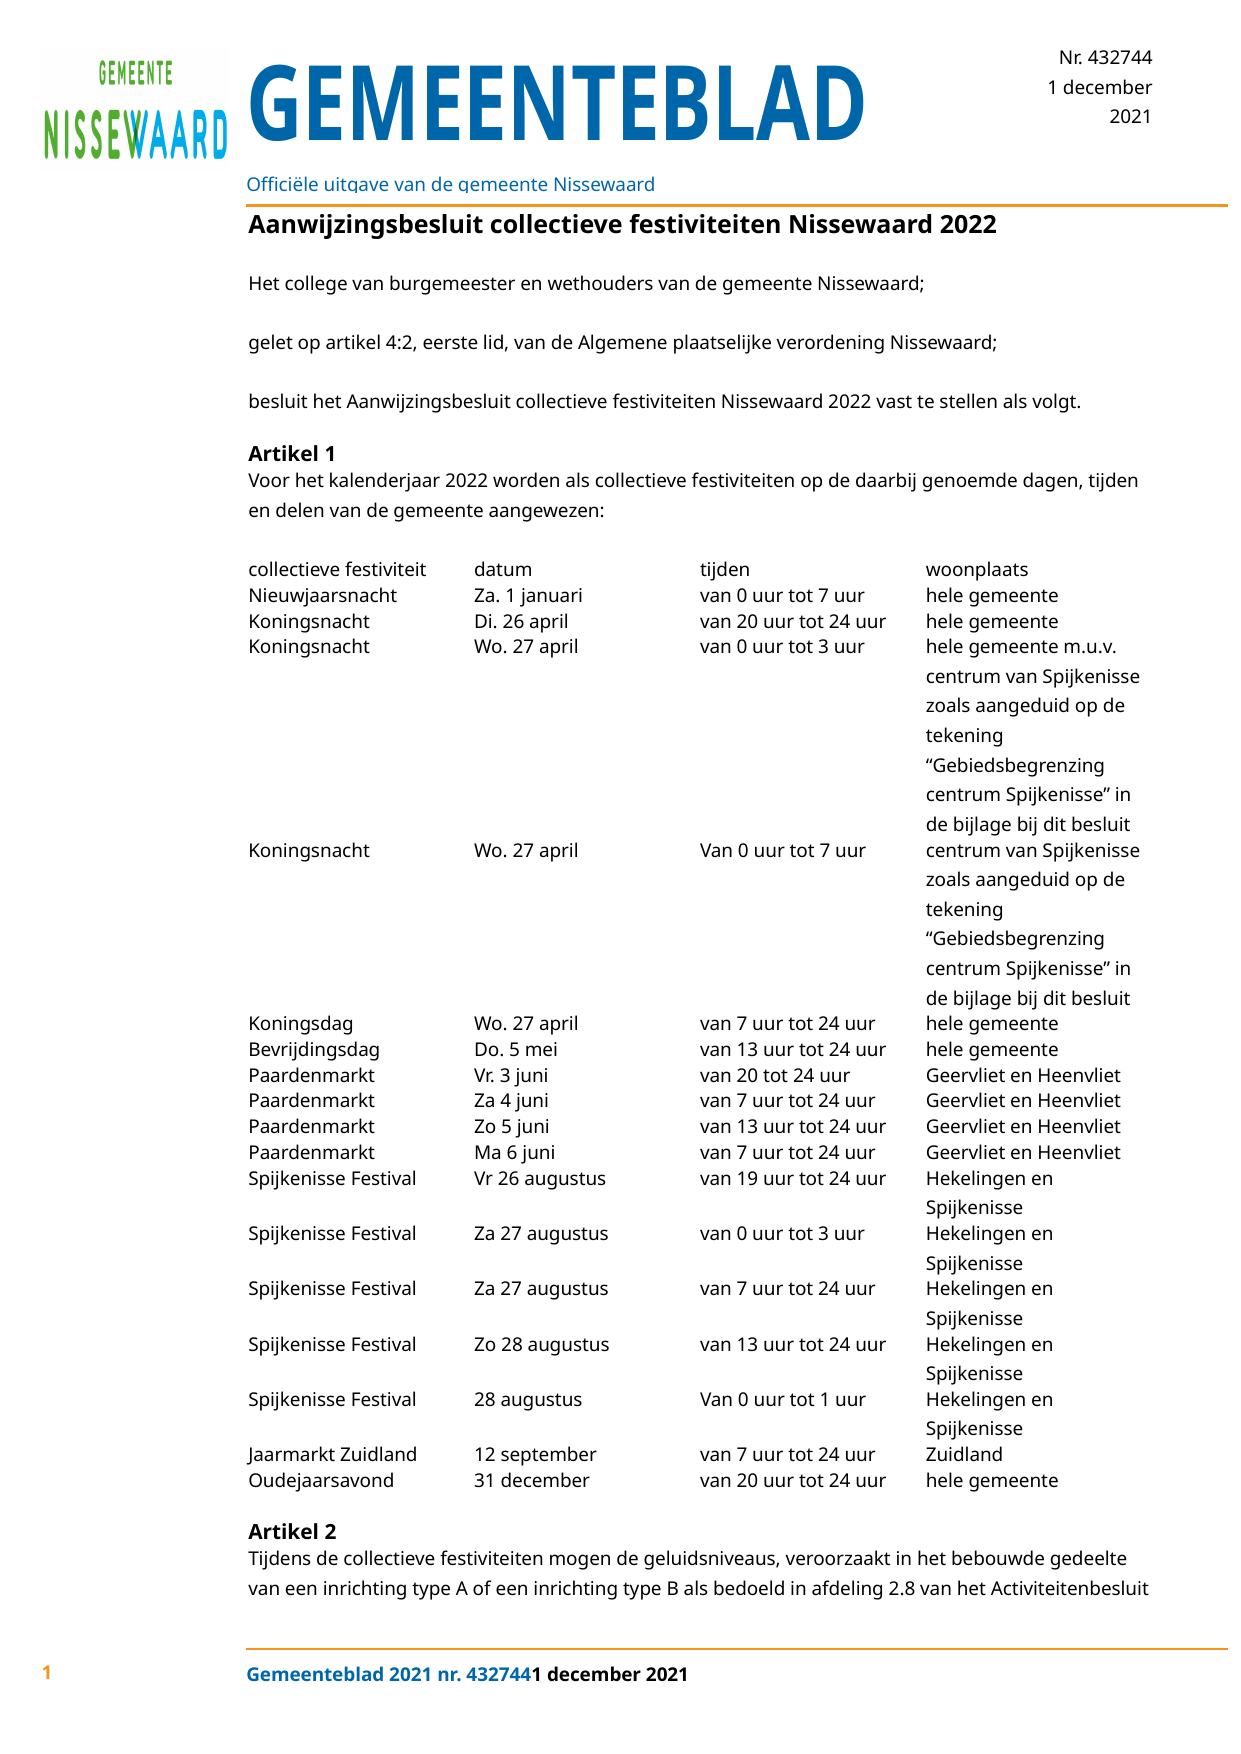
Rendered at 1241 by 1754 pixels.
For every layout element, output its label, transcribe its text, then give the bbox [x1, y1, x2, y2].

table_cell 12 september [474, 1441, 700, 1467]
table_cell van 0 uur tot 7 uur [700, 582, 926, 608]
table_header woonplaats [926, 556, 1152, 582]
table_cell van 13 uur tot 24 uur [700, 1331, 926, 1386]
table_cell Spijkenisse Festival [248, 1220, 474, 1275]
text Voor het kalenderjaar 2022 worden als collectieve festiviteiten op de daarbij genoemde dagen, tijden en delen van de gemeente aangewezen: [248, 467, 1152, 523]
table_cell Van 0 uur tot 7 uur [700, 837, 926, 1010]
table_cell van 7 uur tot 24 uur [700, 1010, 926, 1036]
table_cell Geervliet en Heenvliet [926, 1062, 1152, 1088]
table_cell Hekelingen en Spijkenisse [926, 1220, 1152, 1275]
table_cell Zo 28 augustus [474, 1331, 700, 1386]
picture [41, 47, 231, 172]
table_cell Hekelingen en Spijkenisse [926, 1331, 1152, 1386]
table_cell Vr. 3 juni [474, 1062, 700, 1088]
table_cell hele gemeente [926, 608, 1152, 633]
table_cell centrum van Spijkenisse zoals aangeduid op de tekening “Gebiedsbegrenzing centrum Spijkenisse” in de bijlage bij dit besluit [926, 837, 1152, 1010]
table_cell van 0 uur tot 3 uur [700, 1220, 926, 1275]
table_cell Za 27 augustus [474, 1220, 700, 1275]
table_cell van 20 uur tot 24 uur [700, 608, 926, 633]
table_cell Oudejaarsavond [248, 1467, 474, 1493]
table_cell Za. 1 januari [474, 582, 700, 608]
table_cell Zuidland [926, 1441, 1152, 1467]
table_cell Spijkenisse Festival [248, 1275, 474, 1331]
table_cell Wo. 27 april [474, 634, 700, 837]
table_cell Geervliet en Heenvliet [926, 1088, 1152, 1113]
table_cell Geervliet en Heenvliet [926, 1113, 1152, 1139]
table_cell Spijkenisse Festival [248, 1165, 474, 1220]
table_cell Paardenmarkt [248, 1062, 474, 1088]
table_cell van 7 uur tot 24 uur [700, 1441, 926, 1467]
table_cell Bevrijdingsdag [248, 1036, 474, 1062]
table_cell 28 augustus [474, 1386, 700, 1441]
table_cell 31 december [474, 1467, 700, 1493]
table_cell Paardenmarkt [248, 1139, 474, 1165]
table_cell van 7 uur tot 24 uur [700, 1139, 926, 1165]
table_cell van 0 uur tot 3 uur [700, 634, 926, 837]
table_cell Koningsnacht [248, 634, 474, 837]
table_cell Spijkenisse Festival [248, 1386, 474, 1441]
table_cell Do. 5 mei [474, 1036, 700, 1062]
text Artikel 1 [248, 439, 1152, 467]
text gelet op artikel 4:2, eerste lid, van de Algemene plaatselijke verordening Nissewaard; [248, 329, 1152, 355]
table_cell Van 0 uur tot 1 uur [700, 1386, 926, 1441]
text Artikel 2 [248, 1517, 1152, 1545]
table_cell Wo. 27 april [474, 1010, 700, 1036]
table_cell van 7 uur tot 24 uur [700, 1275, 926, 1331]
table_cell Paardenmarkt [248, 1113, 474, 1139]
table_cell Vr 26 augustus [474, 1165, 700, 1220]
table_cell Koningsnacht [248, 837, 474, 1010]
table_cell hele gemeente [926, 582, 1152, 608]
table_cell Jaarmarkt Zuidland [248, 1441, 474, 1467]
table_header tijden [700, 556, 926, 582]
table_cell van 13 uur tot 24 uur [700, 1113, 926, 1139]
table_cell Spijkenisse Festival [248, 1331, 474, 1386]
table_cell van 20 uur tot 24 uur [700, 1467, 926, 1493]
table_cell Hekelingen en Spijkenisse [926, 1165, 1152, 1220]
table_cell Za 27 augustus [474, 1275, 700, 1331]
table_cell Zo 5 juni [474, 1113, 700, 1139]
table_cell Koningsnacht [248, 608, 474, 633]
table_cell hele gemeente [926, 1467, 1152, 1493]
table_cell Hekelingen en Spijkenisse [926, 1275, 1152, 1331]
table_cell van 19 uur tot 24 uur [700, 1165, 926, 1220]
text Aanwijzingsbesluit collectieve festiviteiten Nissewaard 2022 [248, 207, 1152, 241]
table_cell Za 4 juni [474, 1088, 700, 1113]
table_cell van 7 uur tot 24 uur [700, 1088, 926, 1113]
table_cell Koningsdag [248, 1010, 474, 1036]
table_cell hele gemeente [926, 1010, 1152, 1036]
table_header datum [474, 556, 700, 582]
text Het college van burgemeester en wethouders van de gemeente Nissewaard; [248, 270, 1152, 296]
table_cell Geervliet en Heenvliet [926, 1139, 1152, 1165]
table_cell Paardenmarkt [248, 1088, 474, 1113]
table_header collectieve festiviteit [248, 556, 474, 582]
table_cell Hekelingen en Spijkenisse [926, 1386, 1152, 1441]
text Tijdens de collectieve festiviteiten mogen de geluidsniveaus, veroorzaakt in het bebouwde gedeelte van een inrichting type A of een inrichting type B als bedoeld in afdeling 2.8 van het Activiteitenbesluit [248, 1545, 1152, 1601]
table_cell hele gemeente [926, 1036, 1152, 1062]
table_cell Nieuwjaarsnacht [248, 582, 474, 608]
table_cell hele gemeente m.u.v. centrum van Spijkenisse zoals aangeduid op de tekening “Gebiedsbegrenzing centrum Spijkenisse” in de bijlage bij dit besluit [926, 634, 1152, 837]
table_cell Wo. 27 april [474, 837, 700, 1010]
table_cell van 20 tot 24 uur [700, 1062, 926, 1088]
table_cell Di. 26 april [474, 608, 700, 633]
table_cell Ma 6 juni [474, 1139, 700, 1165]
table_cell van 13 uur tot 24 uur [700, 1036, 926, 1062]
text besluit het Aanwijzingsbesluit collectieve festiviteiten Nissewaard 2022 vast te stellen als volgt. [248, 389, 1152, 414]
